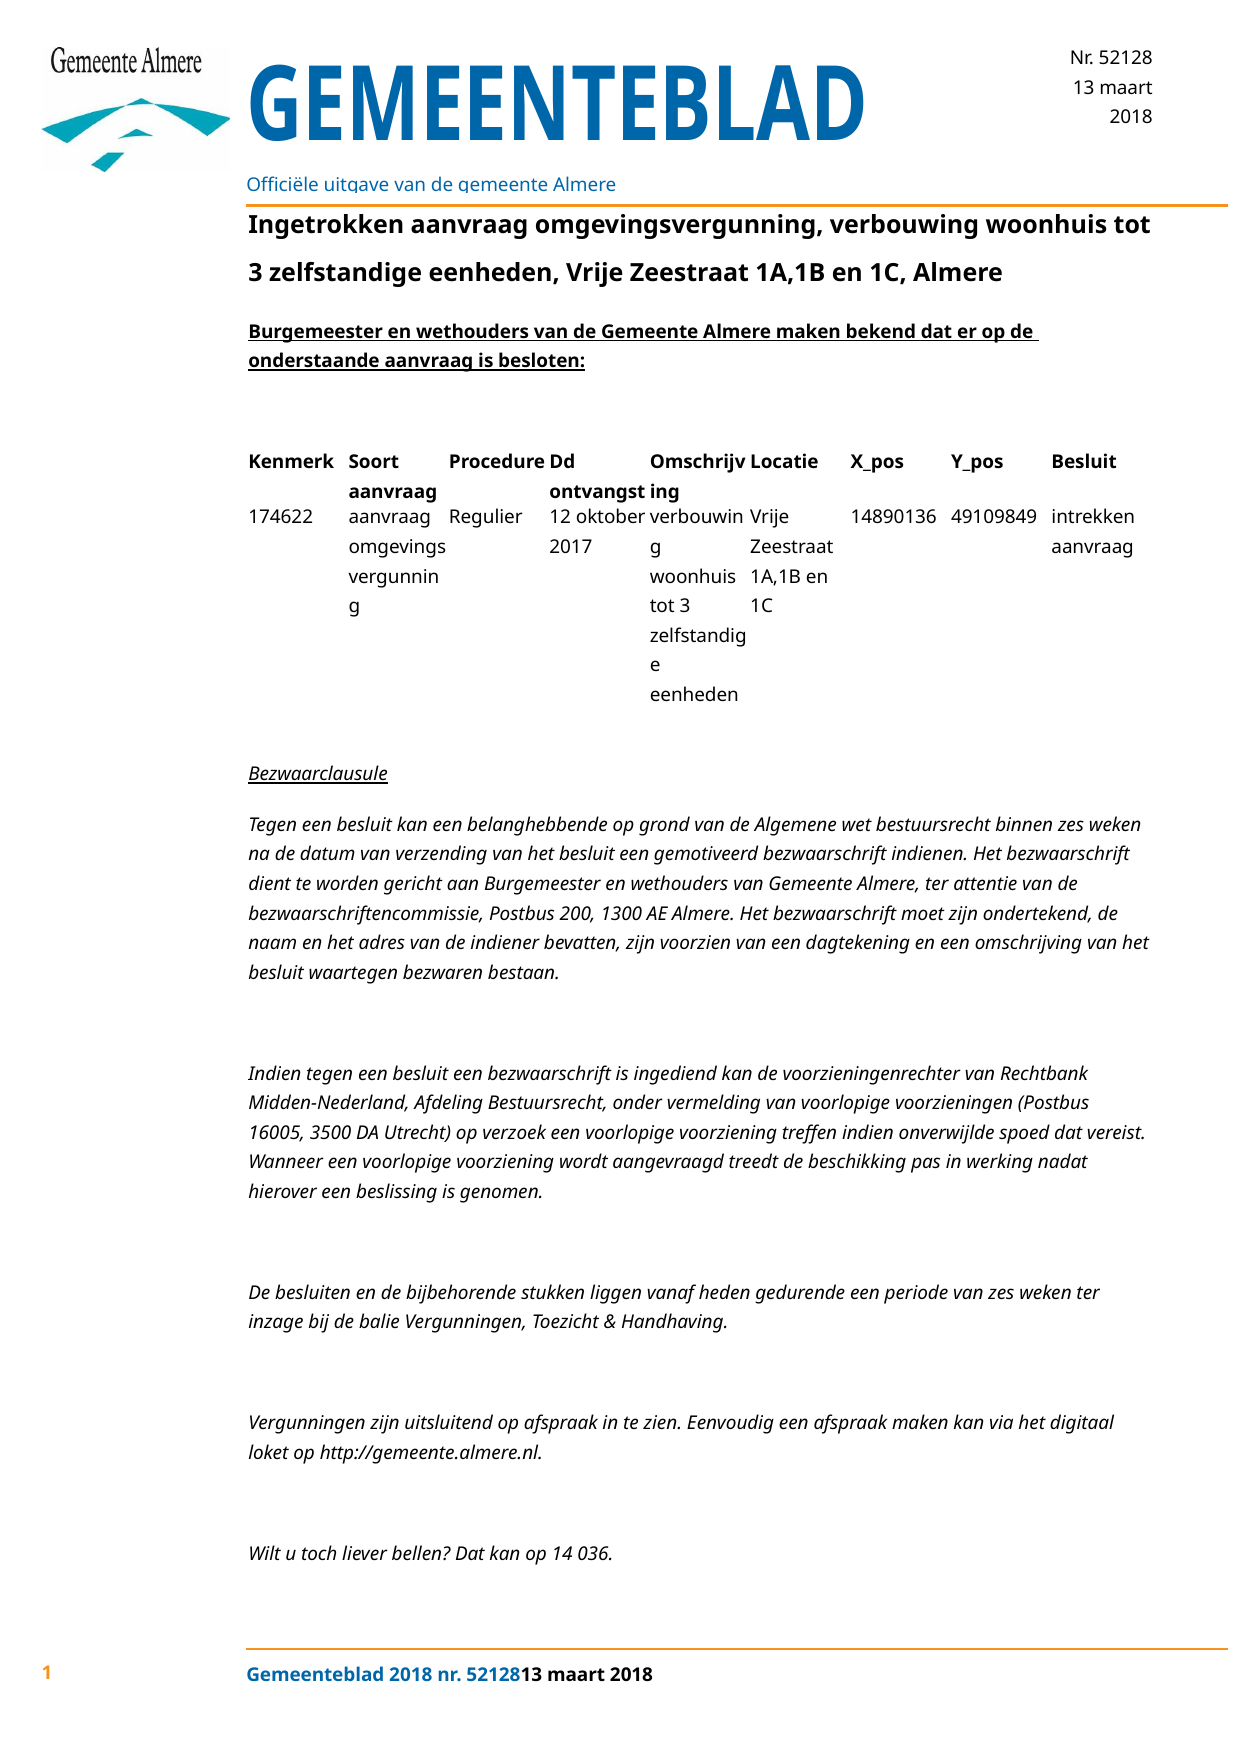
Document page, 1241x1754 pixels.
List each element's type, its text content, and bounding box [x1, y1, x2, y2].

table_cell Vrije Zeestraat 1A,1B en 1C [750, 504, 850, 707]
table_header Locatie [750, 449, 850, 504]
text Vergunningen zijn uitsluitend op afspraak in te zien. Eenvoudig een afspraak maken kan via het digitaal loket op http://gemeente.almere.nl. [248, 1409, 1152, 1465]
table_cell 174622 [248, 504, 348, 707]
table_cell 14890136 [850, 504, 951, 707]
table_cell aanvraag omgevingsvergunning [348, 504, 449, 707]
table_cell 49109849 [951, 504, 1051, 707]
text Burgemeester en wethouders van de Gemeente Almere maken bekend dat er op de onderstaande aanvraag is besloten: [248, 318, 1152, 373]
text Tegen een besluit kan een belanghebbende op grond van de Algemene wet bestuursrecht binnen zes weken na de datum van verzending van het besluit een gemotiveerd bezwaarschrift indienen. Het bezwaarschrift dient te worden gericht aan Burgemeester en wethouders van Gemeente Almere, ter attentie van de bezwaarschriftencommissie, Postbus 200, 1300 AE Almere. Het bezwaarschrift moet zijn ondertekend, de naam en het adres van de indiener bevatten, zijn voorzien van een dagtekening en een omschrijving van het besluit waartegen bezwaren bestaan. [248, 811, 1152, 985]
table_header X_pos [850, 449, 951, 504]
table_header Omschrijving [650, 449, 750, 504]
table_cell intrekken aanvraag [1051, 504, 1152, 707]
text De besluiten en de bijbehorende stukken liggen vanaf heden gedurende een periode van zes weken ter inzage bij de balie Vergunningen, Toezicht & Handhaving. [248, 1279, 1152, 1334]
table_cell Regulier [449, 504, 549, 707]
text Wilt u toch liever bellen? Dat kan op 14 036. [248, 1540, 1152, 1566]
text Bezwaarclausule [248, 761, 1152, 786]
table_header Dd ontvangst [549, 449, 649, 504]
table_header Y_pos [951, 449, 1051, 504]
table_cell verbouwing woonhuis tot 3 zelfstandige eenheden [650, 504, 750, 707]
text Ingetrokken aanvraag omgevingsvergunning, verbouwing woonhuis tot 3 zelfstandige eenheden, Vrije Zeestraat 1A,1B en 1C, Almere [248, 207, 1152, 288]
table_header Soort aanvraag [348, 449, 449, 504]
table_header Besluit [1051, 449, 1152, 504]
picture [41, 47, 231, 172]
table_header Procedure [449, 449, 549, 504]
table_header Kenmerk [248, 449, 348, 504]
text Indien tegen een besluit een bezwaarschrift is ingediend kan de voorzieningenrechter van Rechtbank Midden-Nederland, Afdeling Bestuursrecht, onder vermelding van voorlopige voorzieningen (Postbus 16005, 3500 DA Utrecht) op verzoek een voorlopige voorziening treffen indien onverwijlde spoed dat vereist. Wanneer een voorlopige voorziening wordt aangevraagd treedt de beschikking pas in werking nadat hierover een beslissing is genomen. [248, 1060, 1152, 1204]
table_cell 12 oktober 2017 [549, 504, 649, 707]
